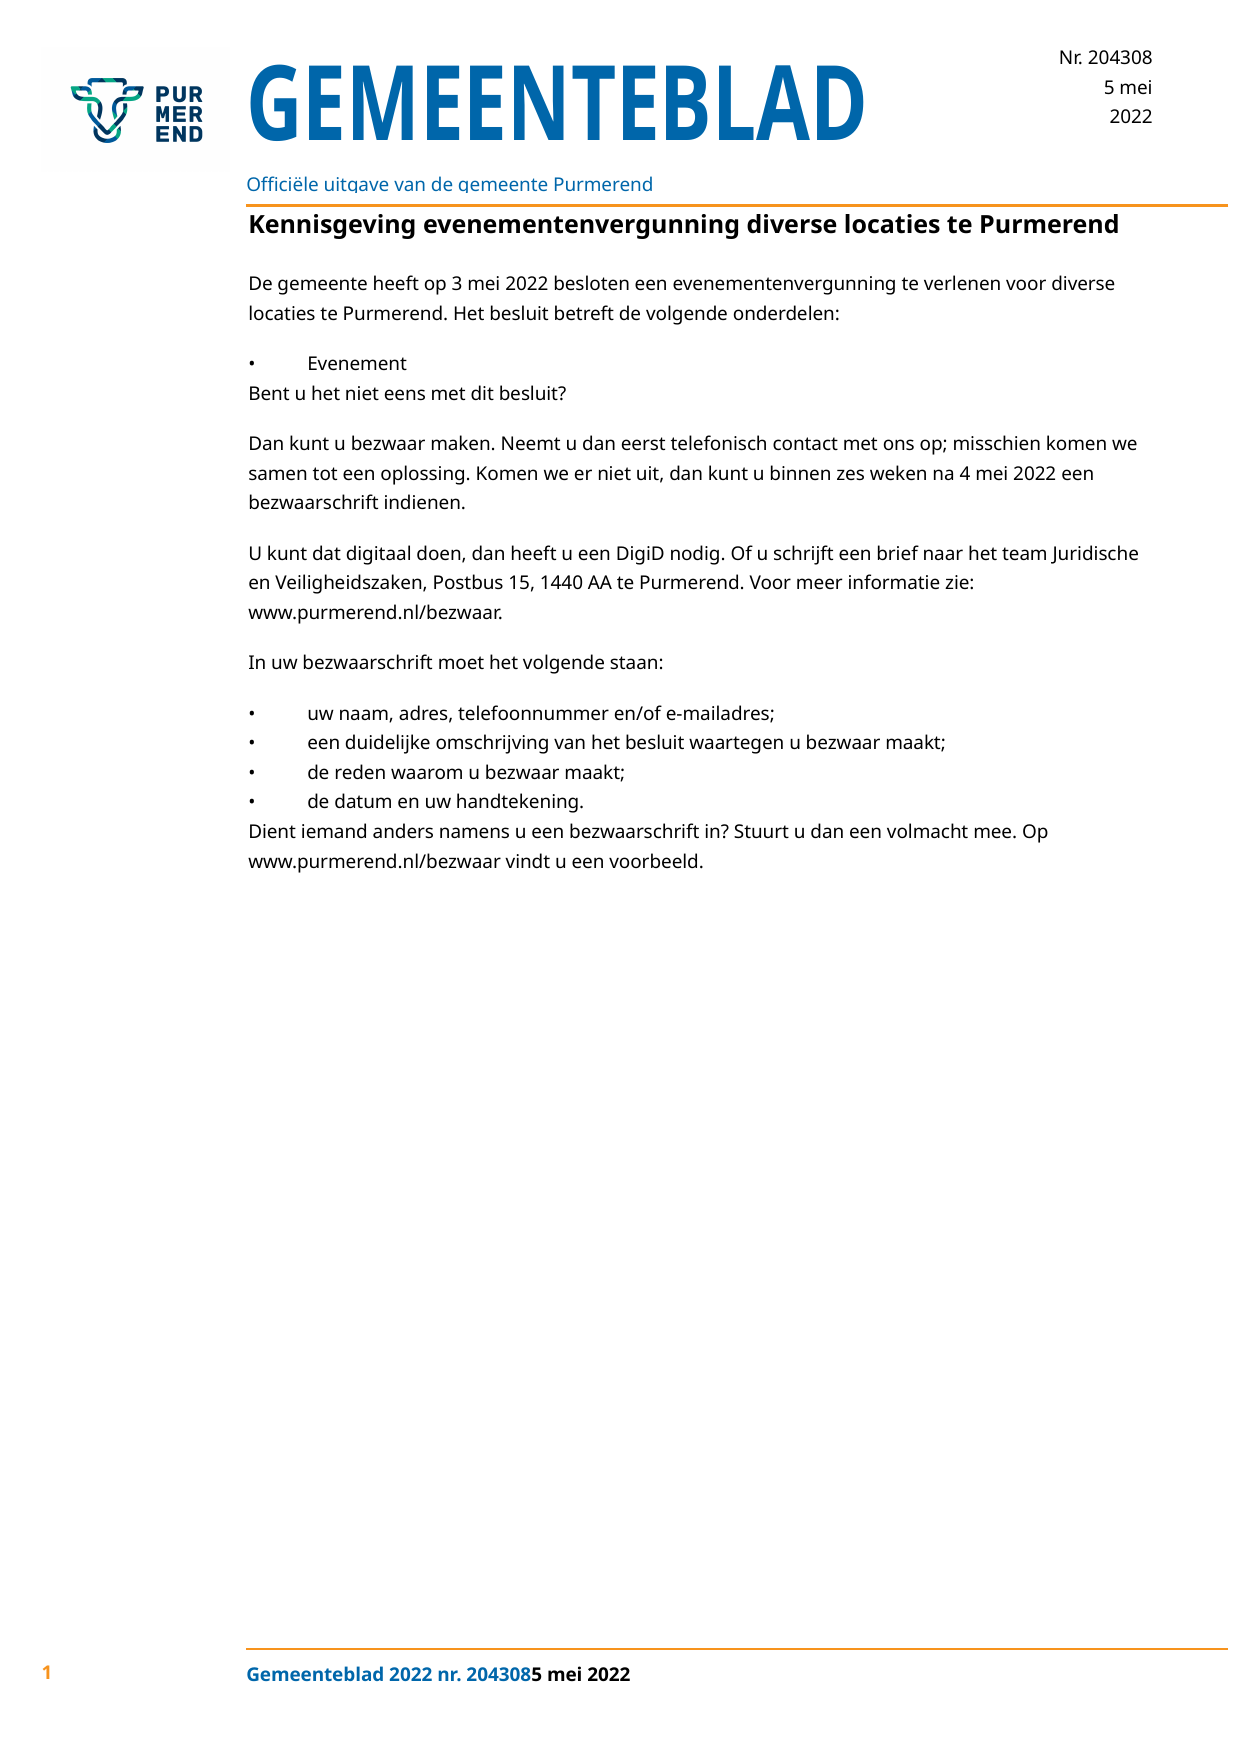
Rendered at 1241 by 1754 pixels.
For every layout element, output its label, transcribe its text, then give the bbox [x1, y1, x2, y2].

list Evenement [248, 350, 1152, 376]
list een duidelijke omschrijving van het besluit waartegen u bezwaar maakt; [248, 729, 1152, 755]
text Bent u het niet eens met dit besluit? [248, 380, 1152, 406]
text In uw bezwaarschrift moet het volgende staan: [248, 649, 1152, 675]
text U kunt dat digitaal doen, dan heeft u een DigiD nodig. Of u schrijft een brief naar het team Juridische en Veiligheidszaken, Postbus 15, 1440 AA te Purmerend. Voor meer informatie zie: www.purmerend.nl/bezwaar. [248, 540, 1152, 625]
list de datum en uw handtekening. [248, 789, 1152, 814]
list de reden waarom u bezwaar maakt; [248, 759, 1152, 785]
text Dan kunt u bezwaar maken. Neemt u dan eerst telefonisch contact met ons op; misschien komen we samen tot een oplossing. Komen we er niet uit, dan kunt u binnen zes weken na 4 mei 2022 een bezwaarschrift indienen. [248, 430, 1152, 515]
text Dient iemand anders namens u een bezwaarschrift in? Stuurt u dan een volmacht mee. Op www.purmerend.nl/bezwaar vindt u een voorbeeld. [248, 818, 1152, 873]
text Kennisgeving evenementenvergunning diverse locaties te Purmerend [248, 207, 1152, 241]
picture [41, 47, 231, 172]
text De gemeente heeft op 3 mei 2022 besloten een evenementenvergunning te verlenen voor diverse locaties te Purmerend. Het besluit betreft de volgende onderdelen: [248, 270, 1152, 326]
list uw naam, adres, telefoonnummer en/of e-mailadres; [248, 700, 1152, 726]
